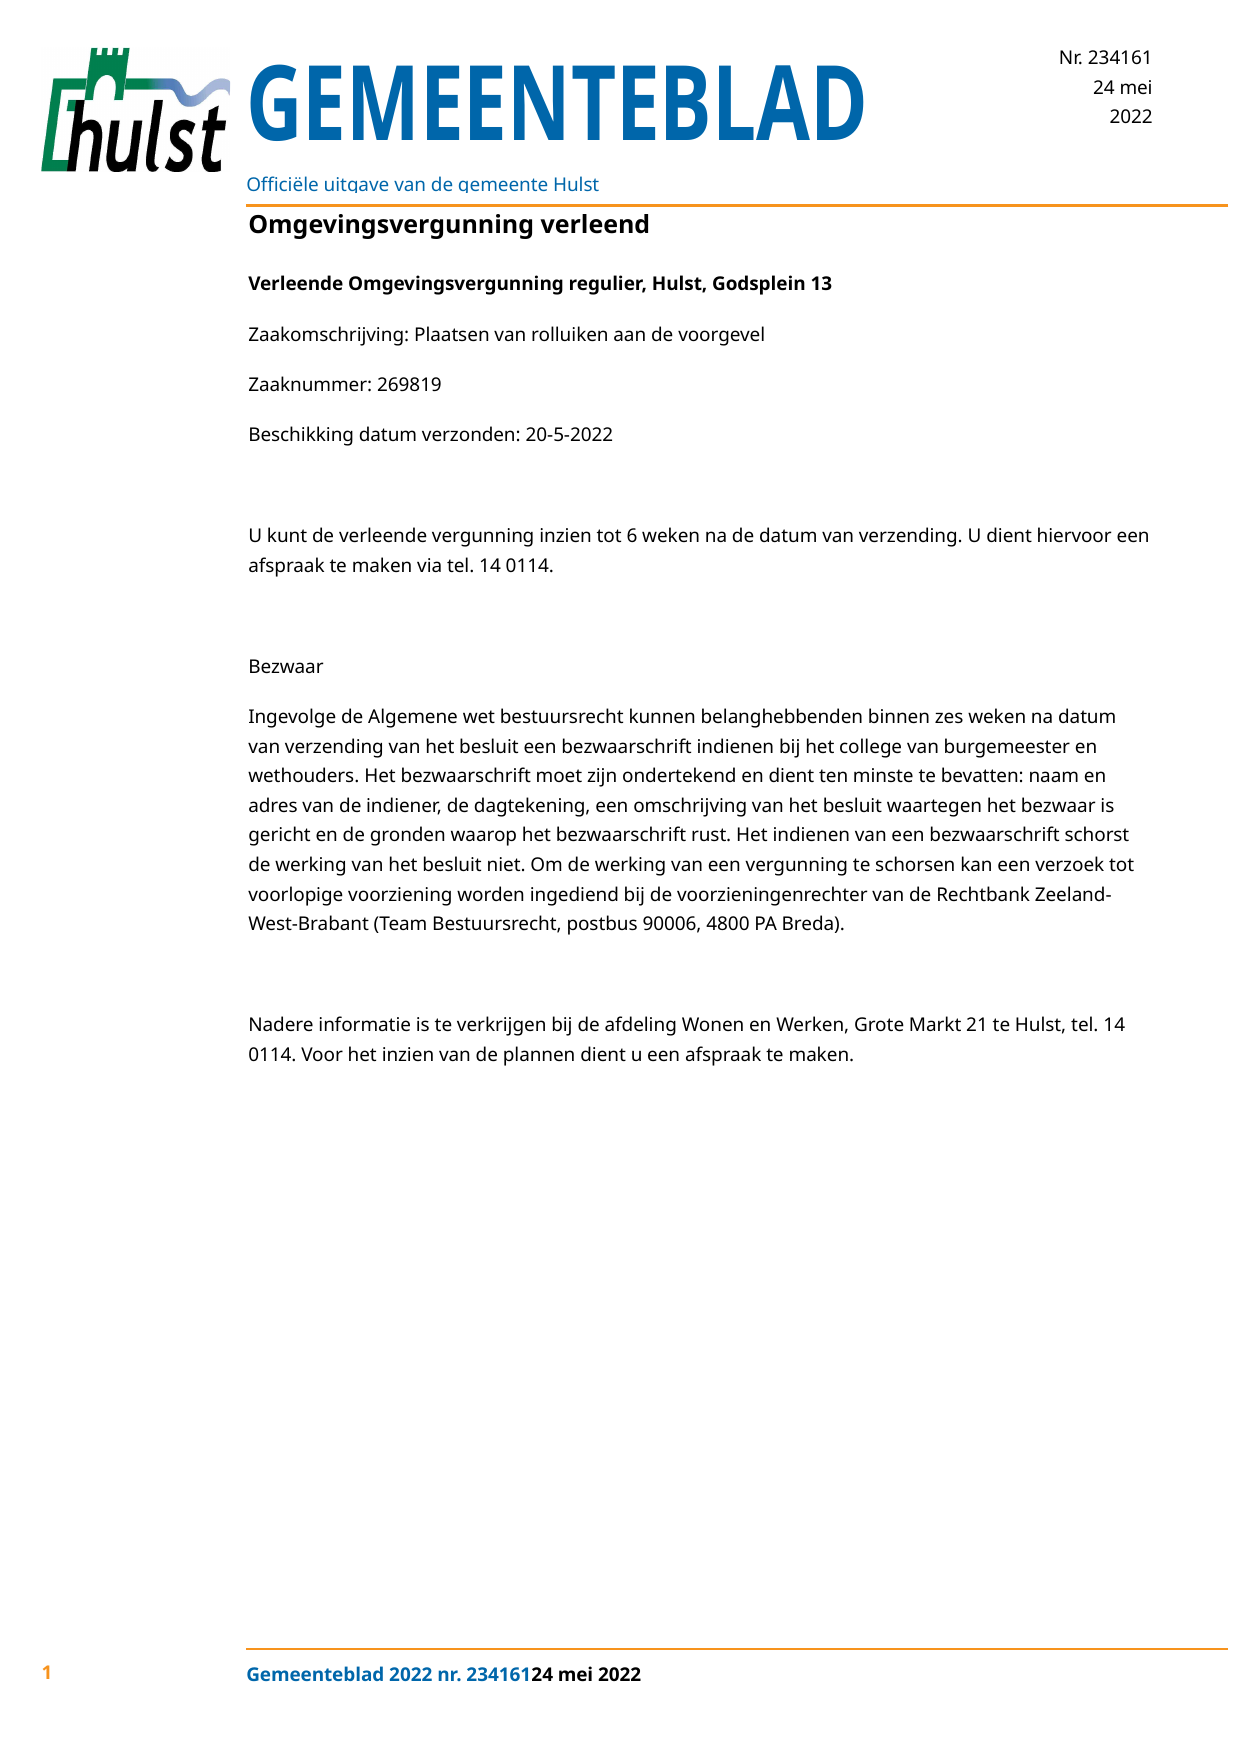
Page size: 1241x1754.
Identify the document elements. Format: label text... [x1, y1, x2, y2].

text Ingevolge de Algemene wet bestuursrecht kunnen belanghebbenden binnen zes weken na datum van verzending van het besluit een bezwaarschrift indienen bij het college van burgemeester en wethouders. Het bezwaarschrift moet zijn ondertekend en dient ten minste te bevatten: naam en adres van de indiener, de dagtekening, een omschrijving van het besluit waartegen het bezwaar is gericht en de gronden waarop het bezwaarschrift rust. Het indienen van een bezwaarschrift schorst de werking van het besluit niet. Om de werking van een vergunning te schorsen kan een verzoek tot voorlopige voorziening worden ingediend bij de voorzieningenrechter van de Rechtbank Zeeland-West-Brabant (Team Bestuursrecht, postbus 90006, 4800 PA Breda). [248, 703, 1152, 936]
text Zaakomschrijving: Plaatsen van rolluiken aan de voorgevel [248, 321, 1152, 346]
text Omgevingsvergunning verleend [248, 207, 1152, 241]
text Zaaknummer: 269819 [248, 371, 1152, 397]
text Bezwaar [248, 653, 1152, 678]
text Verleende Omgevingsvergunning regulier, Hulst, Godsplein 13 [248, 270, 1152, 296]
text Beschikking datum verzonden: 20-5-2022 [248, 422, 1152, 447]
picture [41, 47, 231, 172]
text Nadere informatie is te verkrijgen bij de afdeling Wonen en Werken, Grote Markt 21 te Hulst, tel. 14 0114. Voor het inzien van de plannen dient u een afspraak te maken. [248, 1011, 1152, 1066]
text U kunt de verleende vergunning inzien tot 6 weken na de datum van verzending. U dient hiervoor een afspraak te maken via tel. 14 0114. [248, 522, 1152, 578]
